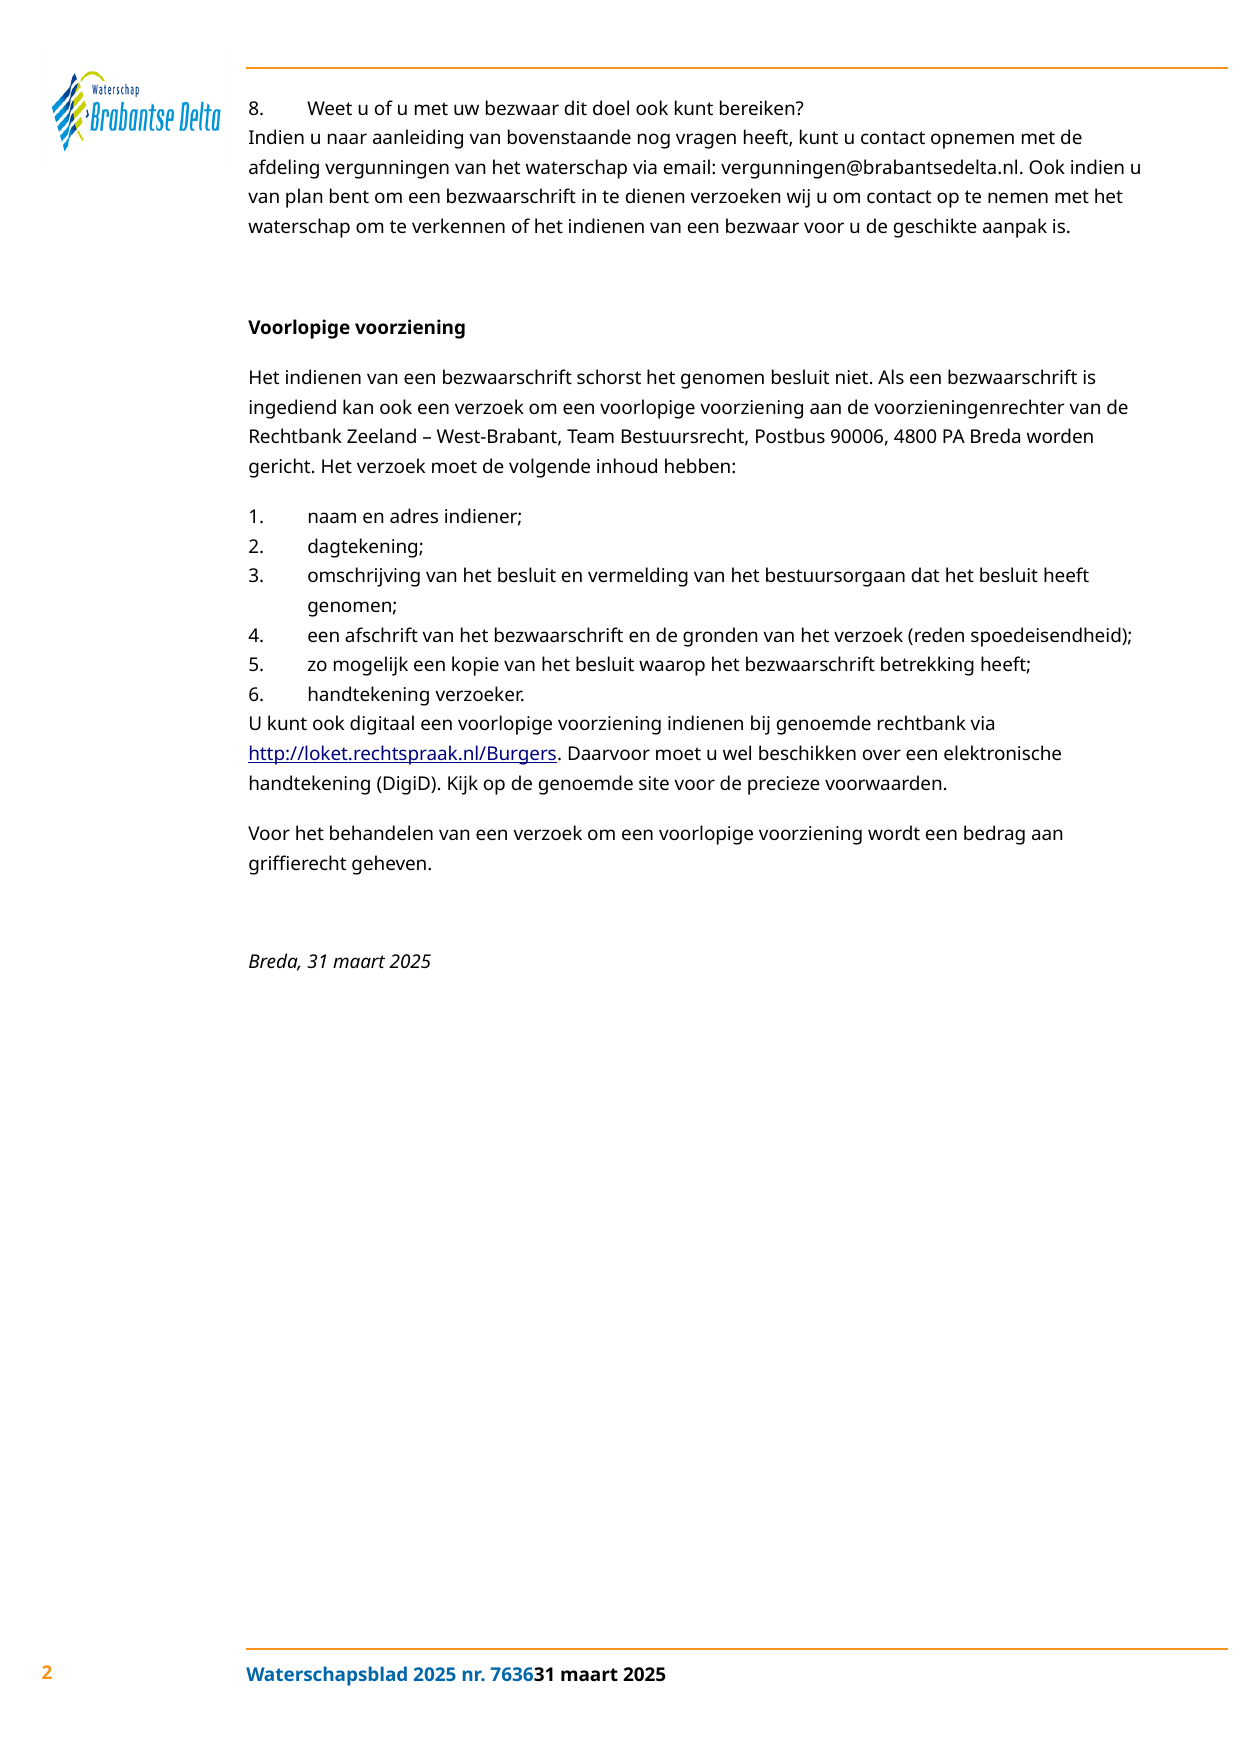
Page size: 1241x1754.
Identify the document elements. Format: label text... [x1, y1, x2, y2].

list omschrijving van het besluit en vermelding van het bestuursorgaan dat het besluit heeft genomen; [248, 563, 1152, 618]
list naam en adres indiener; [248, 503, 1152, 529]
text Het indienen van een bezwaarschrift schorst het genomen besluit niet. Als een bezwaarschrift is ingediend kan ook een verzoek om een voorlopige voorziening aan de voorzieningenrechter van de Rechtbank Zeeland – West-Brabant, Team Bestuursrecht, Postbus 90006, 4800 PA Breda worden gericht. Het verzoek moet de volgende inhoud hebben: [248, 364, 1152, 479]
text Voorlopige voorziening [248, 314, 1152, 340]
list een afschrift van het bezwaarschrift en de gronden van het verzoek (reden spoedeisendheid); [248, 622, 1152, 648]
text Voor het behandelen van een verzoek om een voorlopige voorziening wordt een bedrag aan griffierecht geheven. [248, 820, 1152, 876]
text U kunt ook digitaal een voorlopige voorziening indienen bij genoemde rechtbank via http://loket.rechtspraak.nl/Burgers. Daarvoor moet u wel beschikken over een elektronische handtekening (DigiD). Kijk op de genoemde site voor de precieze voorwaarden. [248, 711, 1152, 796]
text Breda, 31 maart 2025 [248, 948, 1152, 974]
list dagtekening; [248, 533, 1152, 559]
list handtekening verzoeker. [248, 681, 1152, 707]
list zo mogelijk een kopie van het besluit waarop het bezwaarschrift betrekking heeft; [248, 651, 1152, 677]
list Weet u of u met uw bezwaar dit doel ook kunt bereiken? [248, 95, 1152, 121]
text Indien u naar aanleiding van bovenstaande nog vragen heeft, kunt u contact opnemen met de afdeling vergunningen van het waterschap via email: vergunningen@brabantsedelta.nl. Ook indien u van plan bent om een bezwaarschrift in te dienen verzoeken wij u om contact op te nemen met het waterschap om te verkennen of het indienen van een bezwaar voor u de geschikte aanpak is. [248, 124, 1152, 239]
picture [41, 47, 231, 172]
